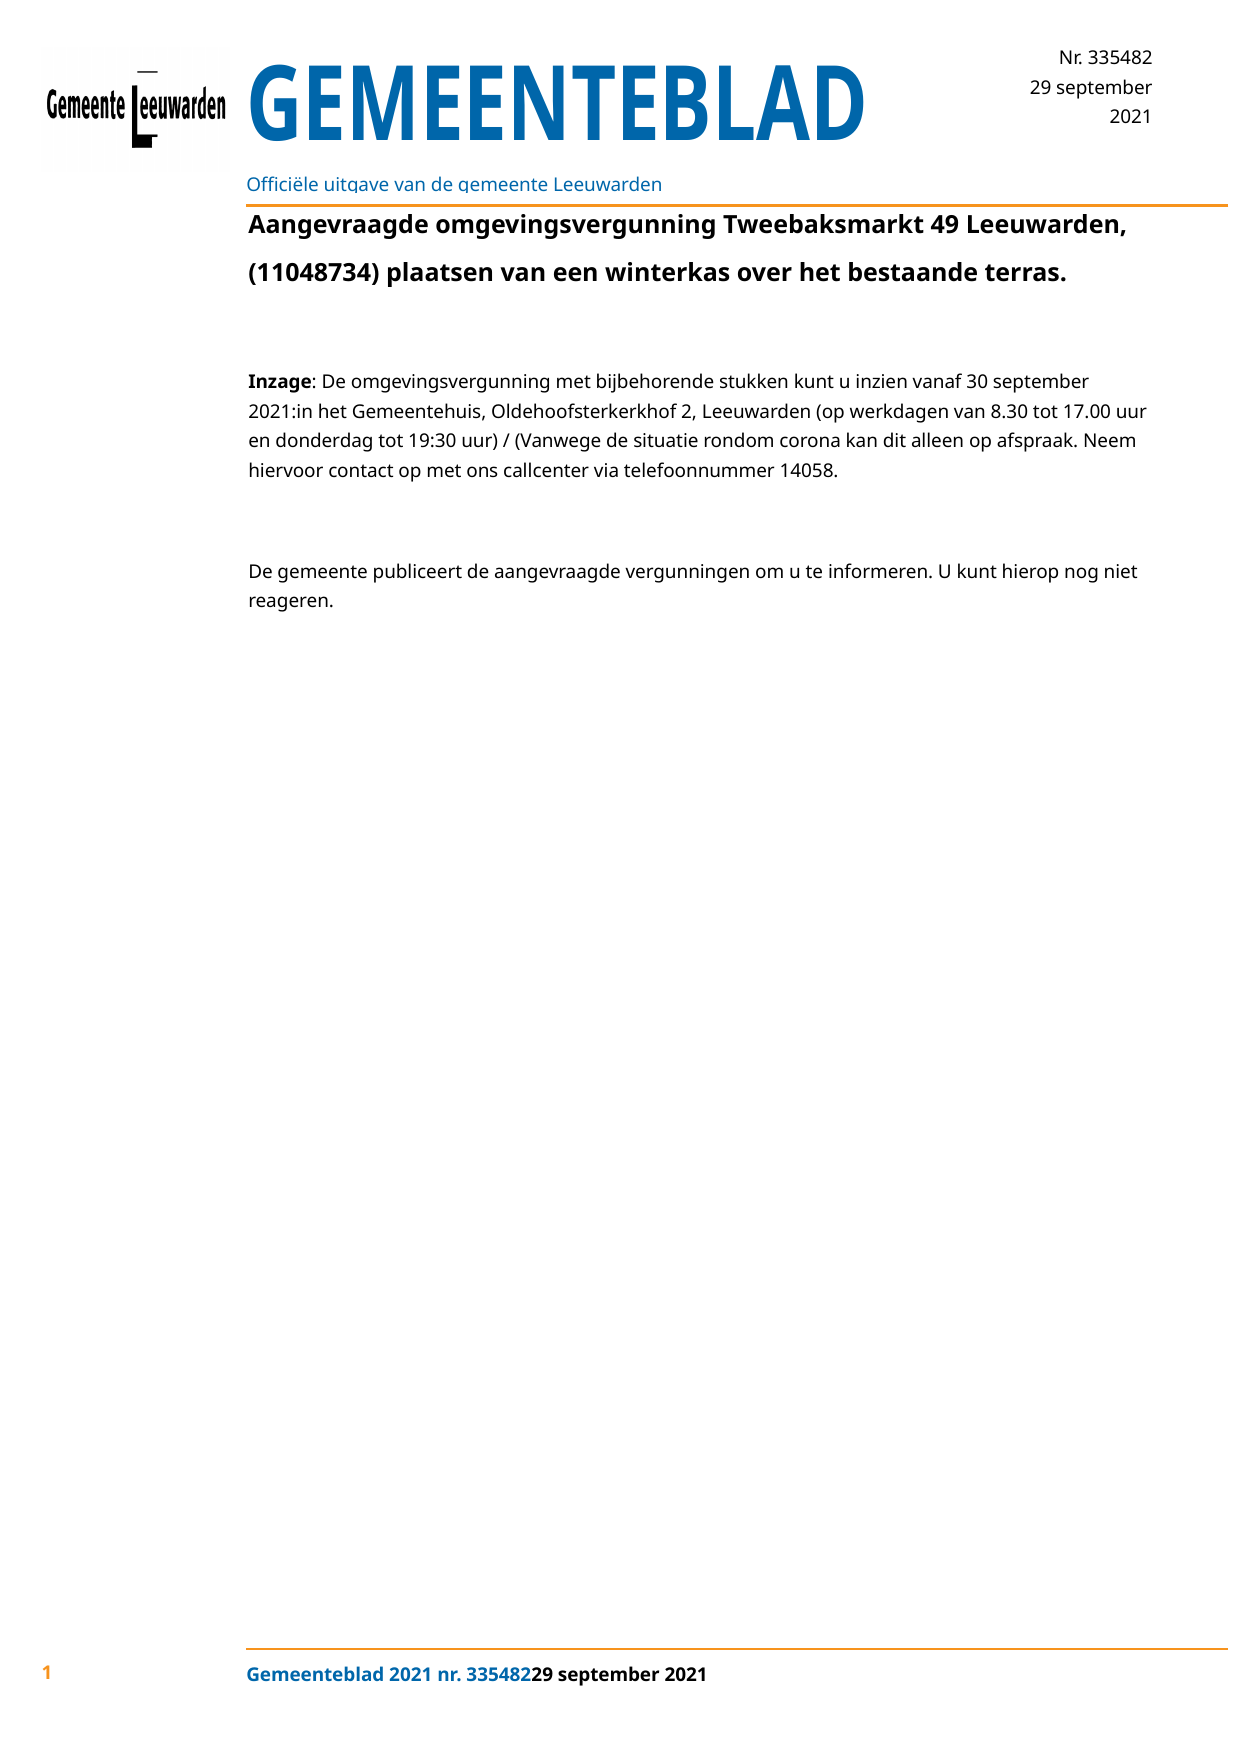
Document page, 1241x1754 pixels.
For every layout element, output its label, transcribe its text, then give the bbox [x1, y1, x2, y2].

text De gemeente publiceert de aangevraagde vergunningen om u te informeren. U kunt hierop nog niet reageren. [248, 558, 1152, 613]
text Aangevraagde omgevingsvergunning Tweebaksmarkt 49 Leeuwarden, (11048734) plaatsen van een winterkas over het bestaande terras. [248, 207, 1152, 288]
text Inzage: De omgevingsvergunning met bijbehorende stukken kunt u inzien vanaf 30 september 2021:in het Gemeentehuis, Oldehoofsterkerkhof 2, Leeuwarden (op werkdagen van 8.30 tot 17.00 uur en donderdag tot 19:30 uur) / (Vanwege de situatie rondom corona kan dit alleen op afspraak. Neem hiervoor contact op met ons callcenter via telefoonnummer 14058. [248, 368, 1152, 483]
picture [41, 47, 231, 172]
